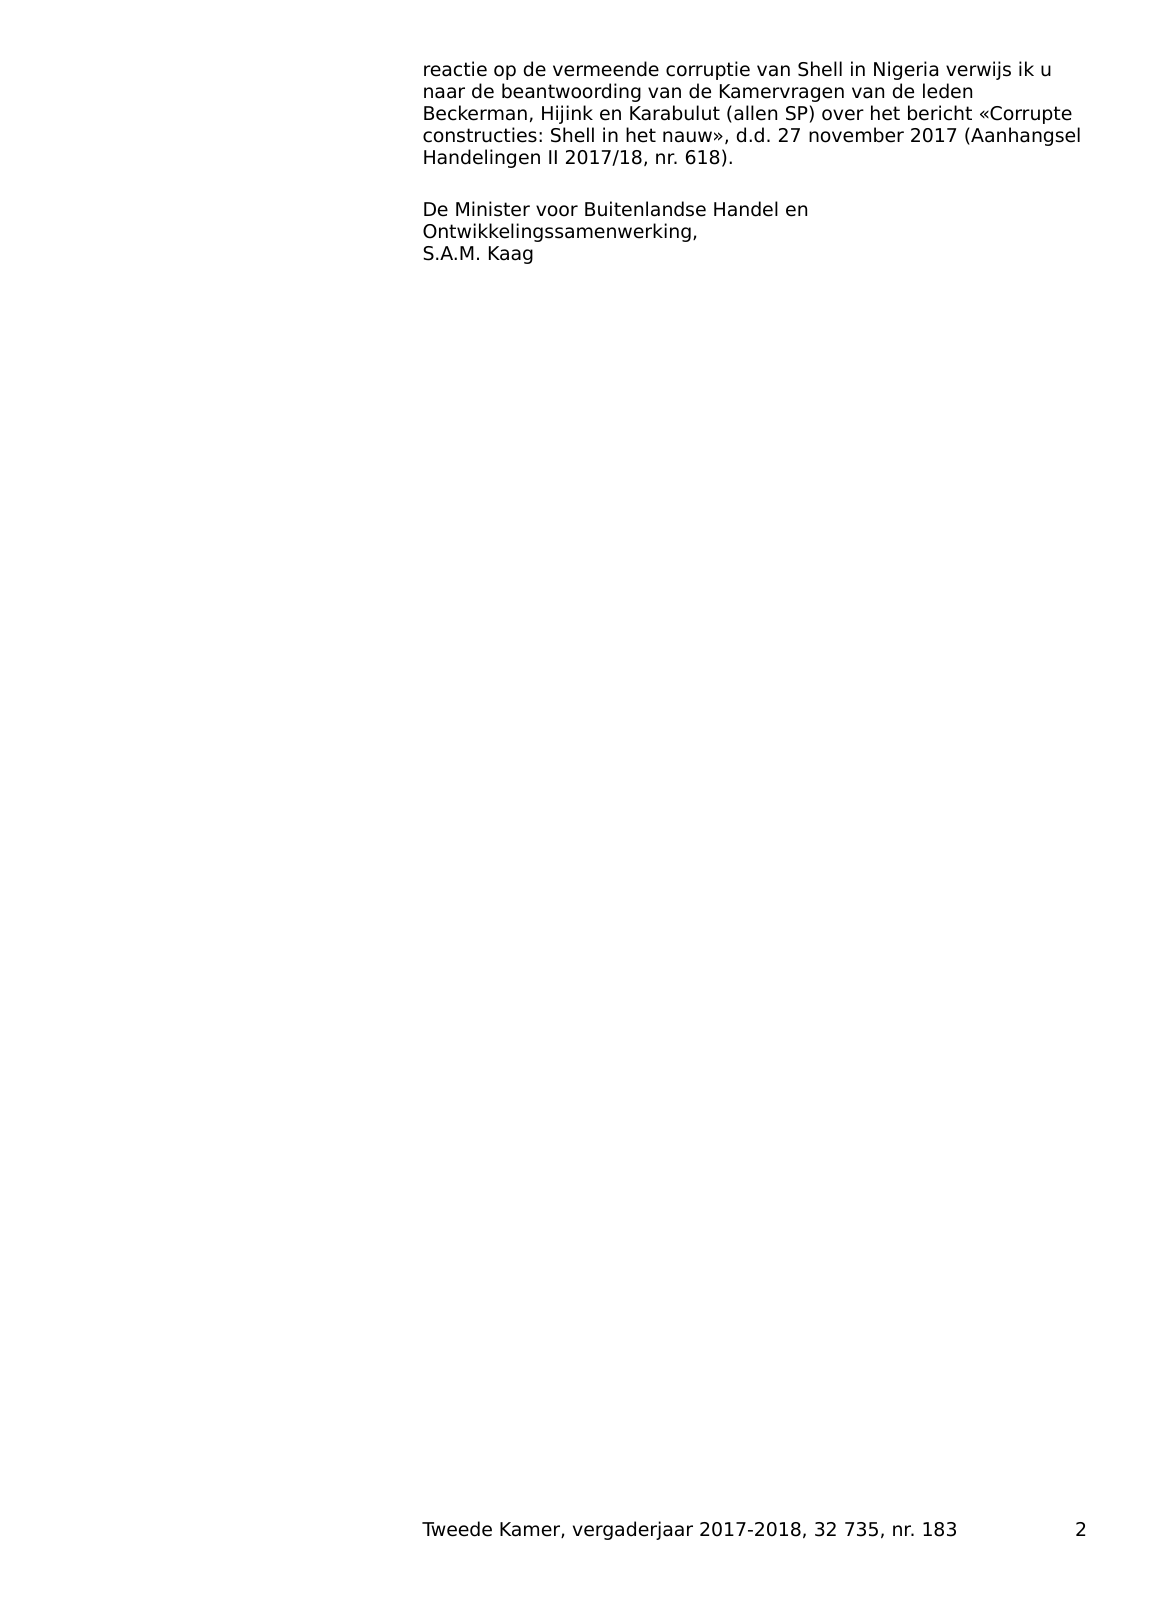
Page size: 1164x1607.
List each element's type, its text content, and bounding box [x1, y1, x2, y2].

text De Minister voor Buitenlandse Handel en Ontwikkelingssamenwerking, S.A.M. Kaag [422, 199, 1087, 265]
text reactie op de vermeende corruptie van Shell in Nigeria verwijs ik u naar de beantwoording van de Kamervragen van de leden Beckerman, Hijink en Karabulut (allen SP) over het bericht «Corrupte constructies: Shell in het nauw», d.d. 27 november 2017 (Aanhangsel Handelingen II 2017/18, nr. 618). [422, 59, 1087, 169]
